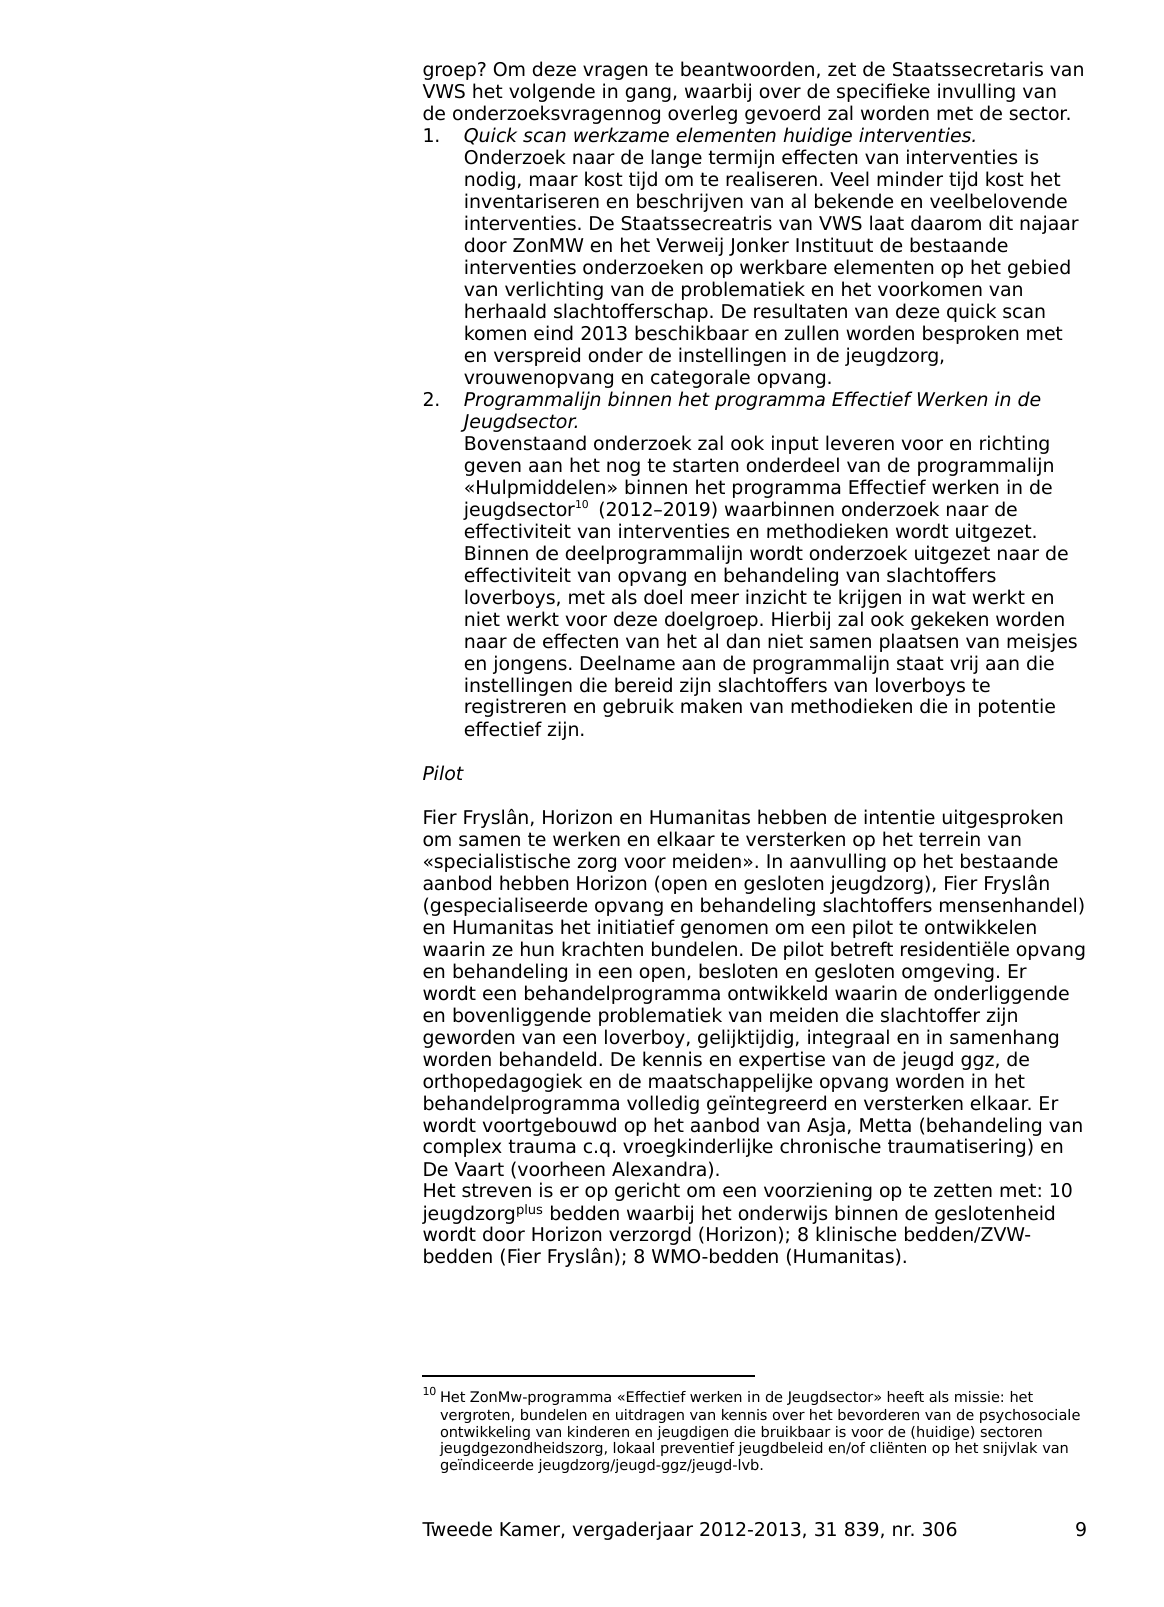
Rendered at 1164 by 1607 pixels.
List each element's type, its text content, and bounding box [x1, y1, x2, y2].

text 1. Quick scan werkzame elementen huidige interventies. [422, 125, 1087, 147]
text Het ZonMw-programma «Effectief werken in de Jeugdsector» heeft als missie: het vergroten, bundelen en uitdragen van kennis over het bevorderen van de psychosociale ontwikkeling van kinderen en jeugdigen die bruikbaar is voor de (huidige) sectoren jeugdgezondheidszorg, lokaal preventief jeugdbeleid en/of cliënten op het snijvlak van geïndiceerde jeugdzorg/jeugd-ggz/jeugd-lvb. [422, 1385, 1087, 1474]
subtitle Pilot [422, 763, 1087, 784]
text Het streven is er op gericht om een voorziening op te zetten met: 10 jeugdzorgplus bedden waarbij het onderwijs binnen de geslotenheid wordt door Horizon verzorgd (Horizon); 8 klinische bedden/ZVW-bedden (Fier Fryslân); 8 WMO-bedden (Humanitas). [422, 1180, 1087, 1268]
text groep? Om deze vragen te beantwoorden, zet de Staatssecretaris van VWS het volgende in gang, waarbij over de specifieke invulling van de onderzoeksvragennog overleg gevoerd zal worden met de sector. [422, 59, 1087, 125]
text 2. Programmalijn binnen het programma Effectief Werken in de Jeugdsector. [422, 389, 1087, 433]
text Bovenstaand onderzoek zal ook input leveren voor en richting geven aan het nog te starten onderdeel van de programmalijn «Hulpmiddelen» binnen het programma Effectief werken in de jeugdsector (2012–2019) waarbinnen onderzoek naar de effectiviteit van interventies en methodieken wordt uitgezet. Binnen de deelprogrammalijn wordt onderzoek uitgezet naar de effectiviteit van opvang en behandeling van slachtoffers loverboys, met als doel meer inzicht te krijgen in wat werkt en niet werkt voor deze doelgroep. Hierbij zal ook gekeken worden naar de effecten van het al dan niet samen plaatsen van meisjes en jongens. Deelname aan de programmalijn staat vrij aan die instellingen die bereid zijn slachtoffers van loverboys te registreren en gebruik maken van methodieken die in potentie effectief zijn. [464, 433, 1087, 740]
text Fier Fryslân, Horizon en Humanitas hebben de intentie uitgesproken om samen te werken en elkaar te versterken op het terrein van «specialistische zorg voor meiden». In aanvulling op het bestaande aanbod hebben Horizon (open en gesloten jeugdzorg), Fier Fryslân (gespecialiseerde opvang en behandeling slachtoffers mensenhandel) en Humanitas het initiatief genomen om een pilot te ontwikkelen waarin ze hun krachten bundelen. De pilot betreft residentiële opvang en behandeling in een open, besloten en gesloten omgeving. Er wordt een behandelprogramma ontwikkeld waarin de onderliggende en bovenliggende problematiek van meiden die slachtoffer zijn geworden van een loverboy, gelijktijdig, integraal en in samenhang worden behandeld. De kennis en expertise van de jeugd ggz, de orthopedagogiek en de maatschappelijke opvang worden in het behandelprogramma volledig geïntegreerd en versterken elkaar. Er wordt voortgebouwd op het aanbod van Asja, Metta (behandeling van complex trauma c.q. vroegkinderlijke chronische traumatisering) en De Vaart (voorheen Alexandra). [422, 807, 1087, 1180]
text Onderzoek naar de lange termijn effecten van interventies is nodig, maar kost tijd om te realiseren. Veel minder tijd kost het inventariseren en beschrijven van al bekende en veelbelovende interventies. De Staatssecreatris van VWS laat daarom dit najaar door ZonMW en het Verweij Jonker Instituut de bestaande interventies onderzoeken op werkbare elementen op het gebied van verlichting van de problematiek en het voorkomen van herhaald slachtofferschap. De resultaten van deze quick scan komen eind 2013 beschikbaar en zullen worden besproken met en verspreid onder de instellingen in de jeugdzorg, vrouwenopvang en categorale opvang. [464, 147, 1087, 389]
